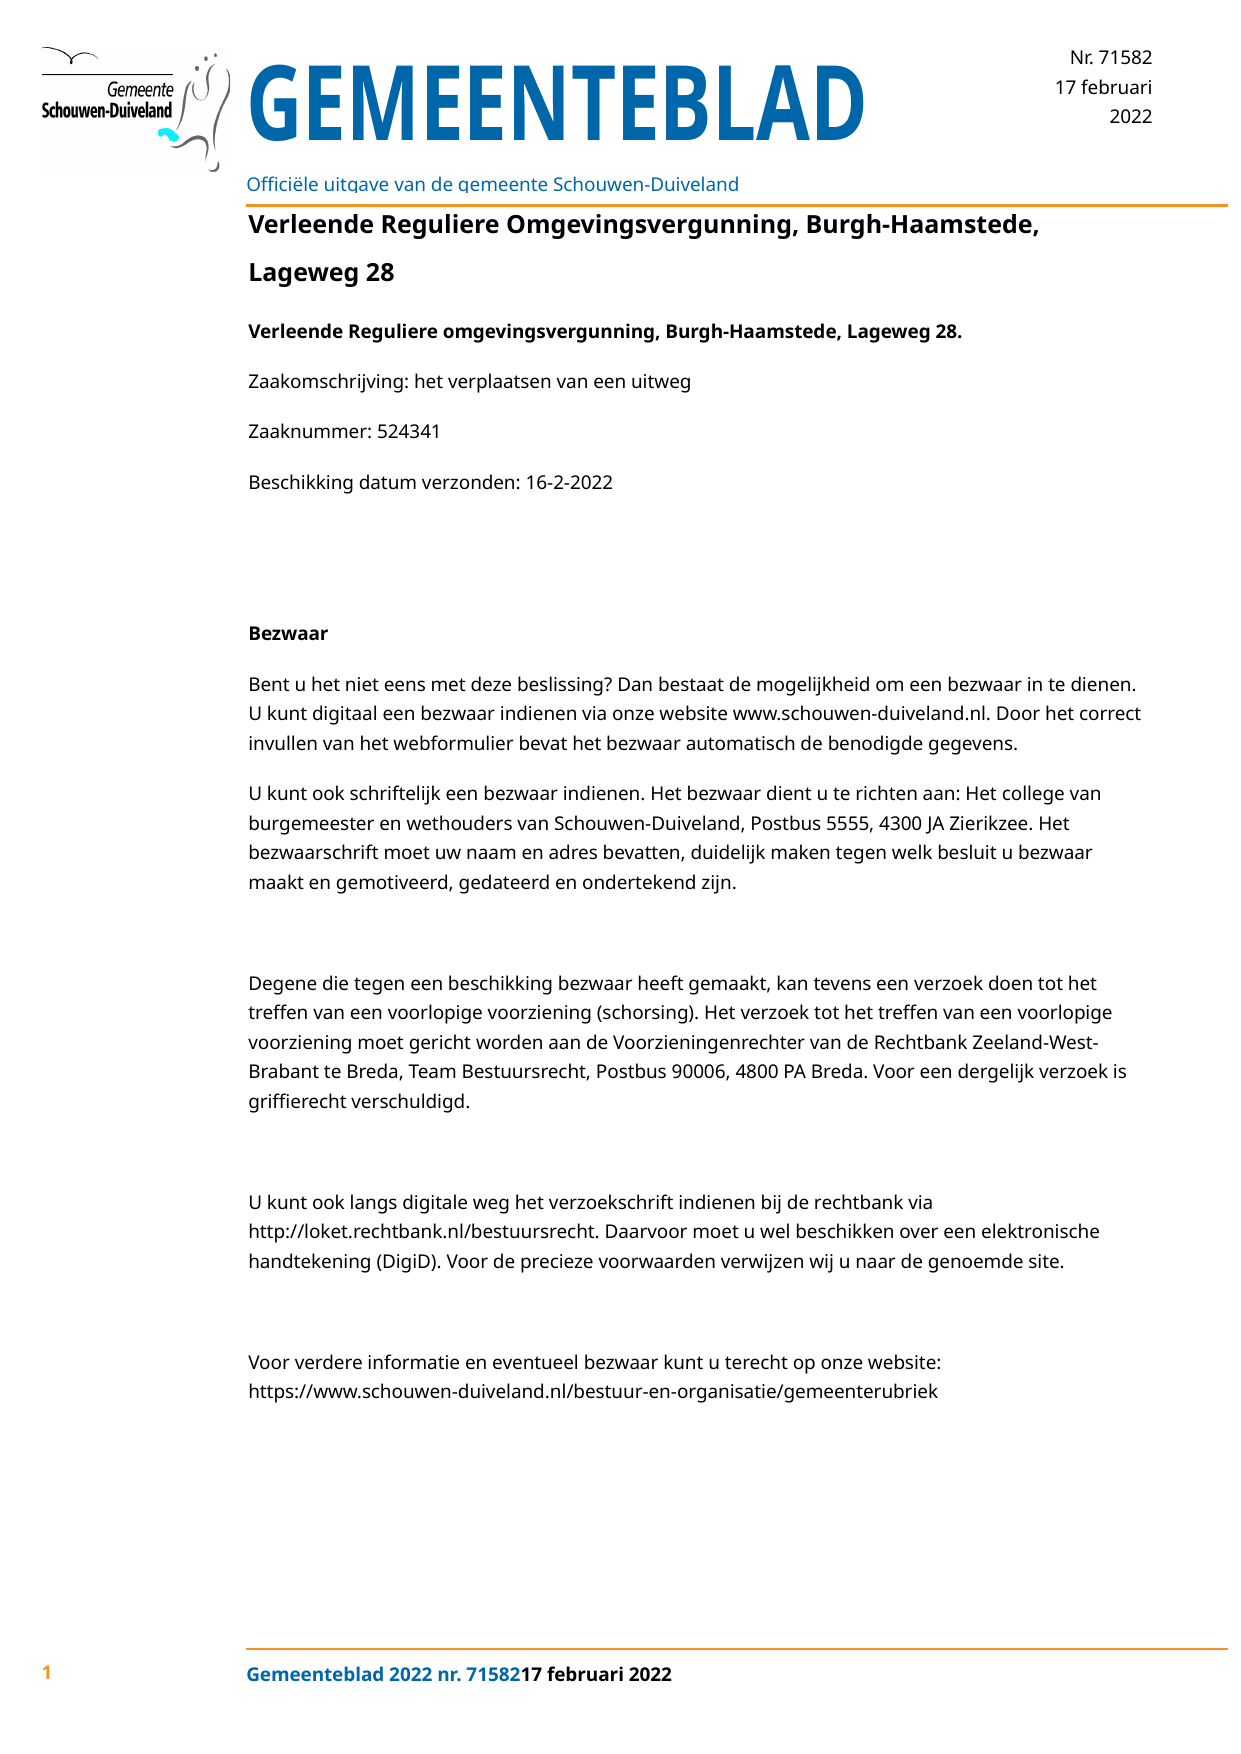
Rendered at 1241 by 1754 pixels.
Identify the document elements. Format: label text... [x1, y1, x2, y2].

text U kunt ook schriftelijk een bezwaar indienen. Het bezwaar dient u te richten aan: Het college van burgemeester en wethouders van Schouwen-Duiveland, Postbus 5555, 4300 JA Zierikzee. Het bezwaarschrift moet uw naam en adres bevatten, duidelijk maken tegen welk besluit u bezwaar maakt en gemotiveerd, gedateerd en ondertekend zijn. [248, 780, 1152, 895]
text Bent u het niet eens met deze beslissing? Dan bestaat de mogelijkheid om een bezwaar in te dienen. U kunt digitaal een bezwaar indienen via onze website www.schouwen-duiveland.nl. Door het correct invullen van het webformulier bevat het bezwaar automatisch de benodigde gegevens. [248, 671, 1152, 756]
text Bezwaar [248, 620, 1152, 646]
text Verleende Reguliere Omgevingsvergunning, Burgh-Haamstede, Lageweg 28 [248, 207, 1152, 288]
text Voor verdere informatie en eventueel bezwaar kunt u terecht op onze website: https://www.schouwen-duiveland.nl/bestuur-en-organisatie/gemeenterubriek [248, 1349, 1152, 1404]
text Verleende Reguliere omgevingsvergunning, Burgh-Haamstede, Lageweg 28. [248, 318, 1152, 344]
text Beschikking datum verzonden: 16-2-2022 [248, 469, 1152, 495]
text Degene die tegen een beschikking bezwaar heeft gemaakt, kan tevens een verzoek doen tot het treffen van een voorlopige voorziening (schorsing). Het verzoek tot het treffen van een voorlopige voorziening moet gericht worden aan de Voorzieningenrechter van de Rechtbank Zeeland-West-Brabant te Breda, Team Bestuursrecht, Postbus 90006, 4800 PA Breda. Voor een dergelijk verzoek is griffierecht verschuldigd. [248, 970, 1152, 1114]
text U kunt ook langs digitale weg het verzoekschrift indienen bij de rechtbank via http://loket.rechtbank.nl/bestuursrecht. Daarvoor moet u wel beschikken over een elektronische handtekening (DigiD). Voor de precieze voorwaarden verwijzen wij u naar de genoemde site. [248, 1189, 1152, 1274]
text Zaakomschrijving: het verplaatsen van een uitweg [248, 368, 1152, 394]
picture [41, 47, 231, 172]
text Zaaknummer: 524341 [248, 419, 1152, 444]
